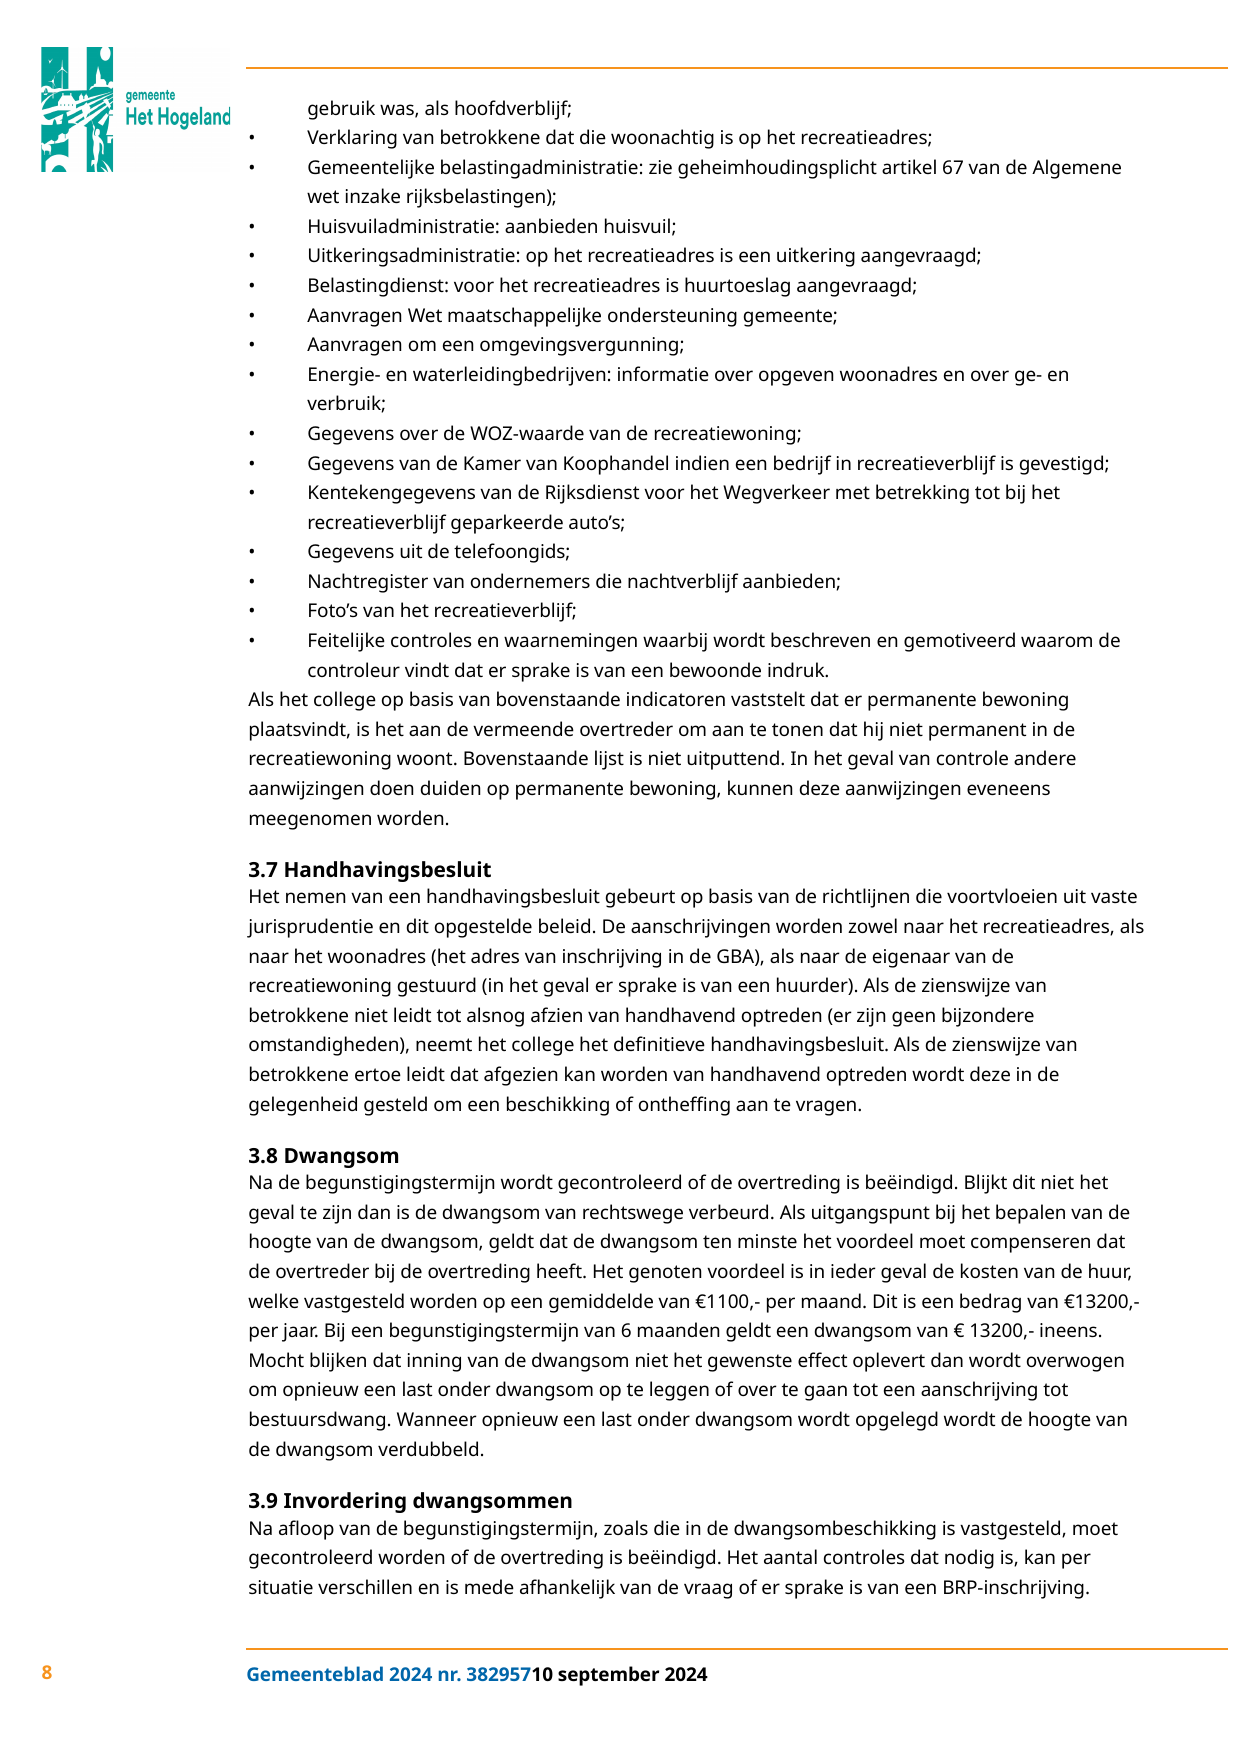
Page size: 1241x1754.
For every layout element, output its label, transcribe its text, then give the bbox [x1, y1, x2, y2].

list Gegevens van de Kamer van Koophandel indien een bedrijf in recreatieverblijf is gevestigd; [248, 450, 1152, 476]
text 3.8 Dwangsom [248, 1141, 1152, 1169]
list gebruik was, als hoofdverblijf; [248, 95, 1152, 121]
list Feitelijke controles en waarnemingen waarbij wordt beschreven en gemotiveerd waarom de controleur vindt dat er sprake is van een bewoonde indruk. [248, 627, 1152, 683]
list Huisvuiladministratie: aanbieden huisvuil; [248, 213, 1152, 239]
text Het nemen van een handhavingsbesluit gebeurt op basis van de richtlijnen die voortvloeien uit vaste jurisprudentie en dit opgestelde beleid. De aanschrijvingen worden zowel naar het recreatieadres, als naar het woonadres (het adres van inschrijving in de GBA), als naar de eigenaar van de recreatiewoning gestuurd (in het geval er sprake is van een huurder). Als de zienswijze van betrokkene niet leidt tot alsnog afzien van handhavend optreden (er zijn geen bijzondere omstandigheden), neemt het college het definitieve handhavingsbesluit. Als de zienswijze van betrokkene ertoe leidt dat afgezien kan worden van handhavend optreden wordt deze in de gelegenheid gesteld om een beschikking of ontheffing aan te vragen. [248, 884, 1152, 1116]
list Belastingdienst: voor het recreatieadres is huurtoeslag aangevraagd; [248, 272, 1152, 298]
list Energie- en waterleidingbedrijven: informatie over opgeven woonadres en over ge- en verbruik; [248, 361, 1152, 416]
list Uitkeringsadministratie: op het recreatieadres is een uitkering aangevraagd; [248, 243, 1152, 268]
text 3.7 Handhavingsbesluit [248, 855, 1152, 884]
list Verklaring van betrokkene dat die woonachtig is op het recreatieadres; [248, 124, 1152, 150]
text Na de begunstigingstermijn wordt gecontroleerd of de overtreding is beëindigd. Blijkt dit niet het geval te zijn dan is de dwangsom van rechtswege verbeurd. Als uitgangspunt bij het bepalen van de hoogte van de dwangsom, geldt dat de dwangsom ten minste het voordeel moet compenseren dat de overtreder bij de overtreding heeft. Het genoten voordeel is in ieder geval de kosten van de huur, welke vastgesteld worden op een gemiddelde van €1100,- per maand. Dit is een bedrag van €13200,- per jaar. Bij een begunstigingstermijn van 6 maanden geldt een dwangsom van € 13200,- ineens. [248, 1169, 1152, 1343]
list Aanvragen om een omgevingsvergunning; [248, 331, 1152, 357]
list Gegevens uit de telefoongids; [248, 538, 1152, 564]
picture [41, 47, 231, 172]
text 3.9 Invordering dwangsommen [248, 1486, 1152, 1515]
list Kentekengegevens van de Rijksdienst voor het Wegverkeer met betrekking tot bij het recreatieverblijf geparkeerde auto’s; [248, 479, 1152, 535]
list Aanvragen Wet maatschappelijke ondersteuning gemeente; [248, 302, 1152, 328]
list Gegevens over de WOZ-waarde van de recreatiewoning; [248, 420, 1152, 446]
text Na afloop van de begunstigingstermijn, zoals die in de dwangsombeschikking is vastgesteld, moet gecontroleerd worden of de overtreding is beëindigd. Het aantal controles dat nodig is, kan per situatie verschillen en is mede afhankelijk van de vraag of er sprake is van een BRP-inschrijving. [248, 1515, 1152, 1599]
list Nachtregister van ondernemers die nachtverblijf aanbieden; [248, 568, 1152, 594]
text Mocht blijken dat inning van de dwangsom niet het gewenste effect oplevert dan wordt overwogen om opnieuw een last onder dwangsom op te leggen of over te gaan tot een aanschrijving tot bestuursdwang. Wanneer opnieuw een last onder dwangsom wordt opgelegd wordt de hoogte van de dwangsom verdubbeld. [248, 1347, 1152, 1462]
list Foto’s van het recreatieverblijf; [248, 598, 1152, 623]
list Gemeentelijke belastingadministratie: zie geheimhoudingsplicht artikel 67 van de Algemene wet inzake rijksbelastingen); [248, 154, 1152, 209]
text Als het college op basis van bovenstaande indicatoren vaststelt dat er permanente bewoning plaatsvindt, is het aan de vermeende overtreder om aan te tonen dat hij niet permanent in de recreatiewoning woont. Bovenstaande lijst is niet uitputtend. In het geval van controle andere aanwijzingen doen duiden op permanente bewoning, kunnen deze aanwijzingen eveneens meegenomen worden. [248, 686, 1152, 831]
